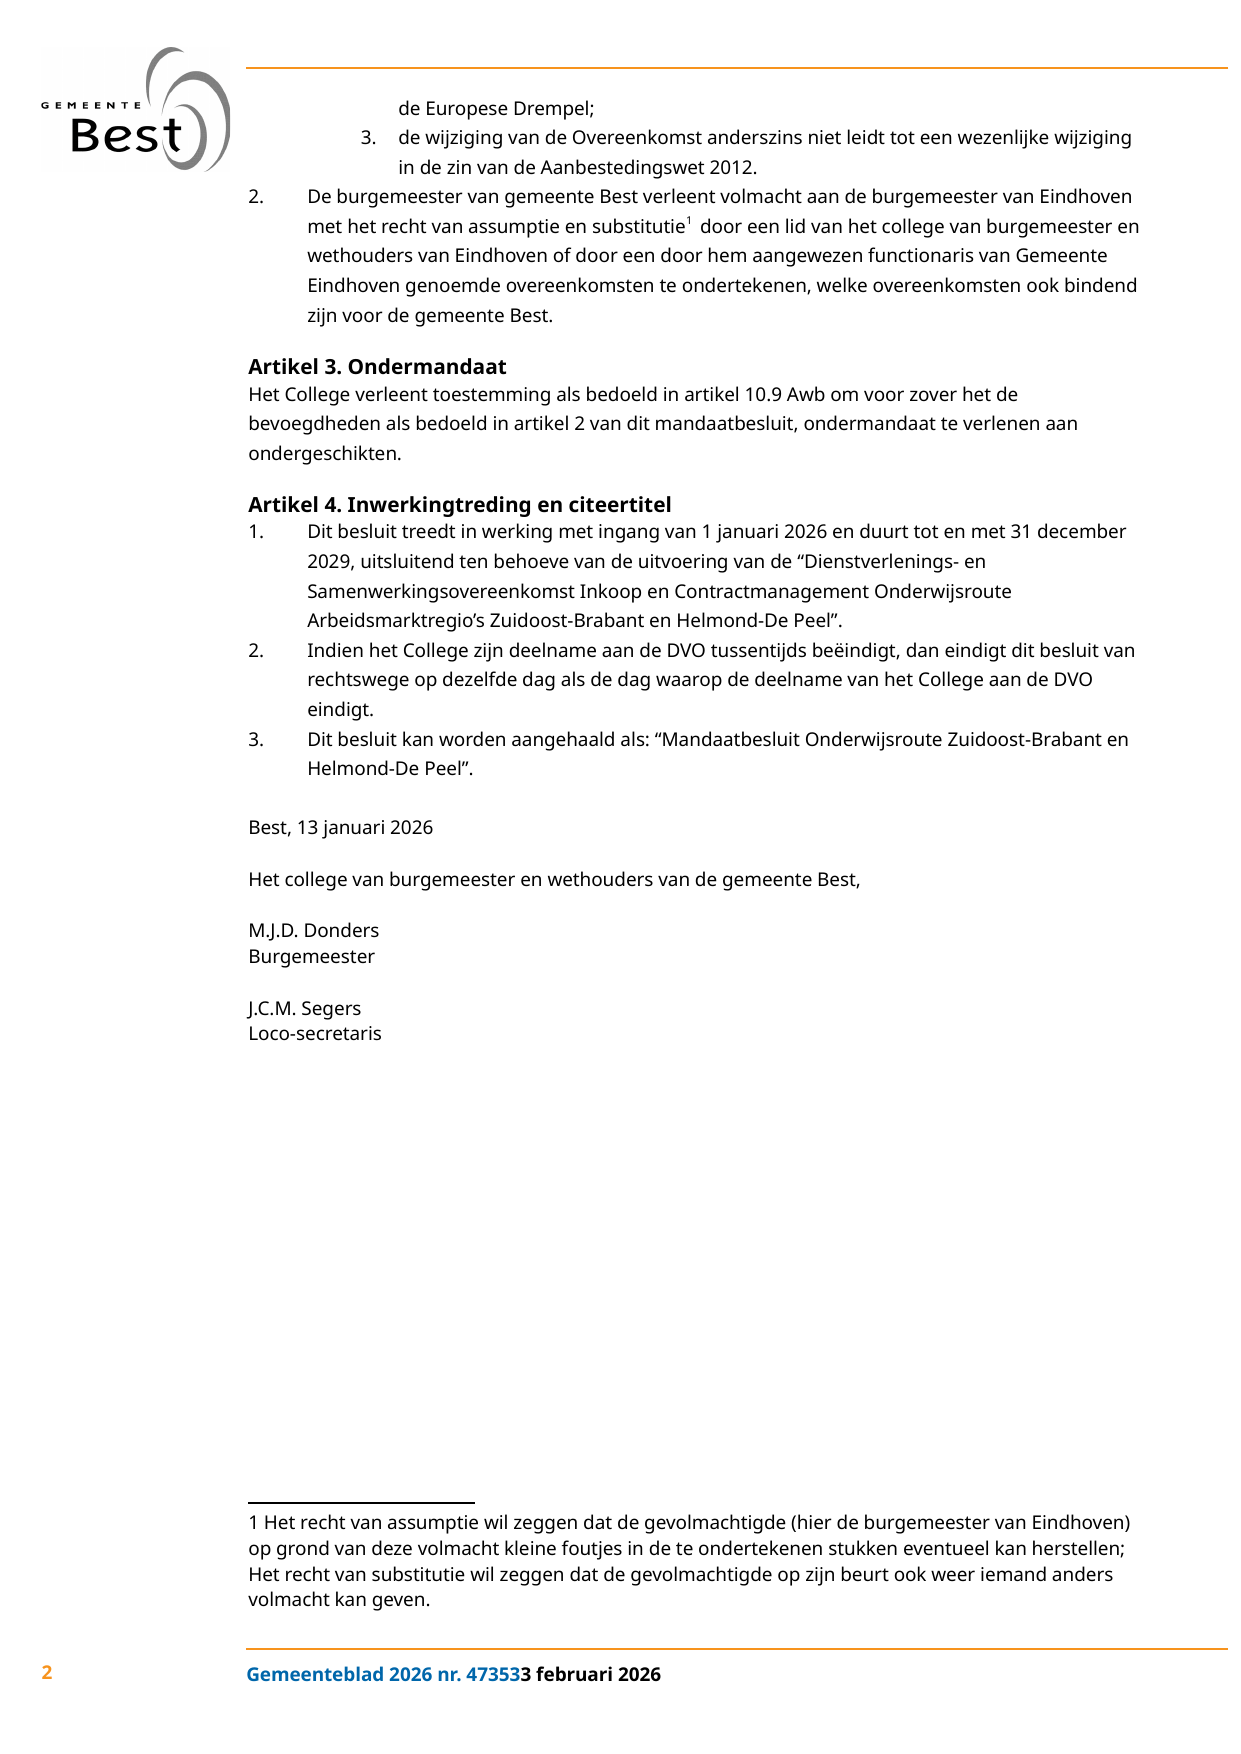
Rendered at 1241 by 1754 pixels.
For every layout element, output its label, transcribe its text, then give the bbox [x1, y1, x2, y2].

list Dit besluit kan worden aangehaald als: “Mandaatbesluit Onderwijsroute Zuidoost-Brabant en Helmond-De Peel”. [248, 726, 1152, 781]
list De burgemeester van gemeente Best verleent volmacht aan de burgemeester van Eindhoven met het recht van assumptie en substitutie door een lid van het college van burgemeester en wethouders van Eindhoven of door een door hem aangewezen functionaris van Gemeente Eindhoven genoemde overeenkomsten te ondertekenen, welke overeenkomsten ook bindend zijn voor de gemeente Best. [248, 183, 1152, 328]
text Loco-secretaris [248, 1020, 1152, 1046]
text Burgemeester [248, 943, 1152, 969]
list Het recht van assumptie wil zeggen dat de gevolmachtigde (hier de burgemeester van Eindhoven) op grond van deze volmacht kleine foutjes in de te ondertekenen stukken eventueel kan herstellen; Het recht van substitutie wil zeggen dat de gevolmachtigde op zijn beurt ook weer iemand anders volmacht kan geven. [248, 1509, 1152, 1612]
text M.J.D. Donders [248, 917, 1152, 943]
list Dit besluit treedt in werking met ingang van 1 januari 2026 en duurt tot en met 31 december 2029, uitsluitend ten behoeve van de uitvoering van de “Dienstverlenings- en Samenwerkingsovereenkomst Inkoop en Contractmanagement Onderwijsroute Arbeidsmarktregio’s Zuidoost-Brabant en Helmond-De Peel”. [248, 519, 1152, 633]
text Het College verleent toestemming als bedoeld in artikel 10.9 Awb om voor zover het de bevoegdheden als bedoeld in artikel 2 van dit mandaatbesluit, ondermandaat te verlenen aan ondergeschikten. [248, 381, 1152, 466]
list Indien het College zijn deelname aan de DVO tussentijds beëindigt, dan eindigt dit besluit van rechtswege op dezelfde dag als de dag waarop de deelname van het College aan de DVO eindigt. [248, 637, 1152, 722]
list de Europese Drempel; [361, 95, 1152, 121]
text Artikel 3. Ondermandaat [248, 352, 1152, 381]
text J.C.M. Segers [248, 995, 1152, 1020]
text Best, 13 januari 2026 [248, 814, 1152, 840]
picture [41, 47, 231, 172]
list de wijziging van de Overeenkomst anderszins niet leidt tot een wezenlijke wijziging in de zin van de Aanbestedingswet 2012. [361, 124, 1152, 180]
text Artikel 4. Inwerkingtreding en citeertitel [248, 490, 1152, 519]
text Het college van burgemeester en wethouders van de gemeente Best, [248, 866, 1152, 892]
